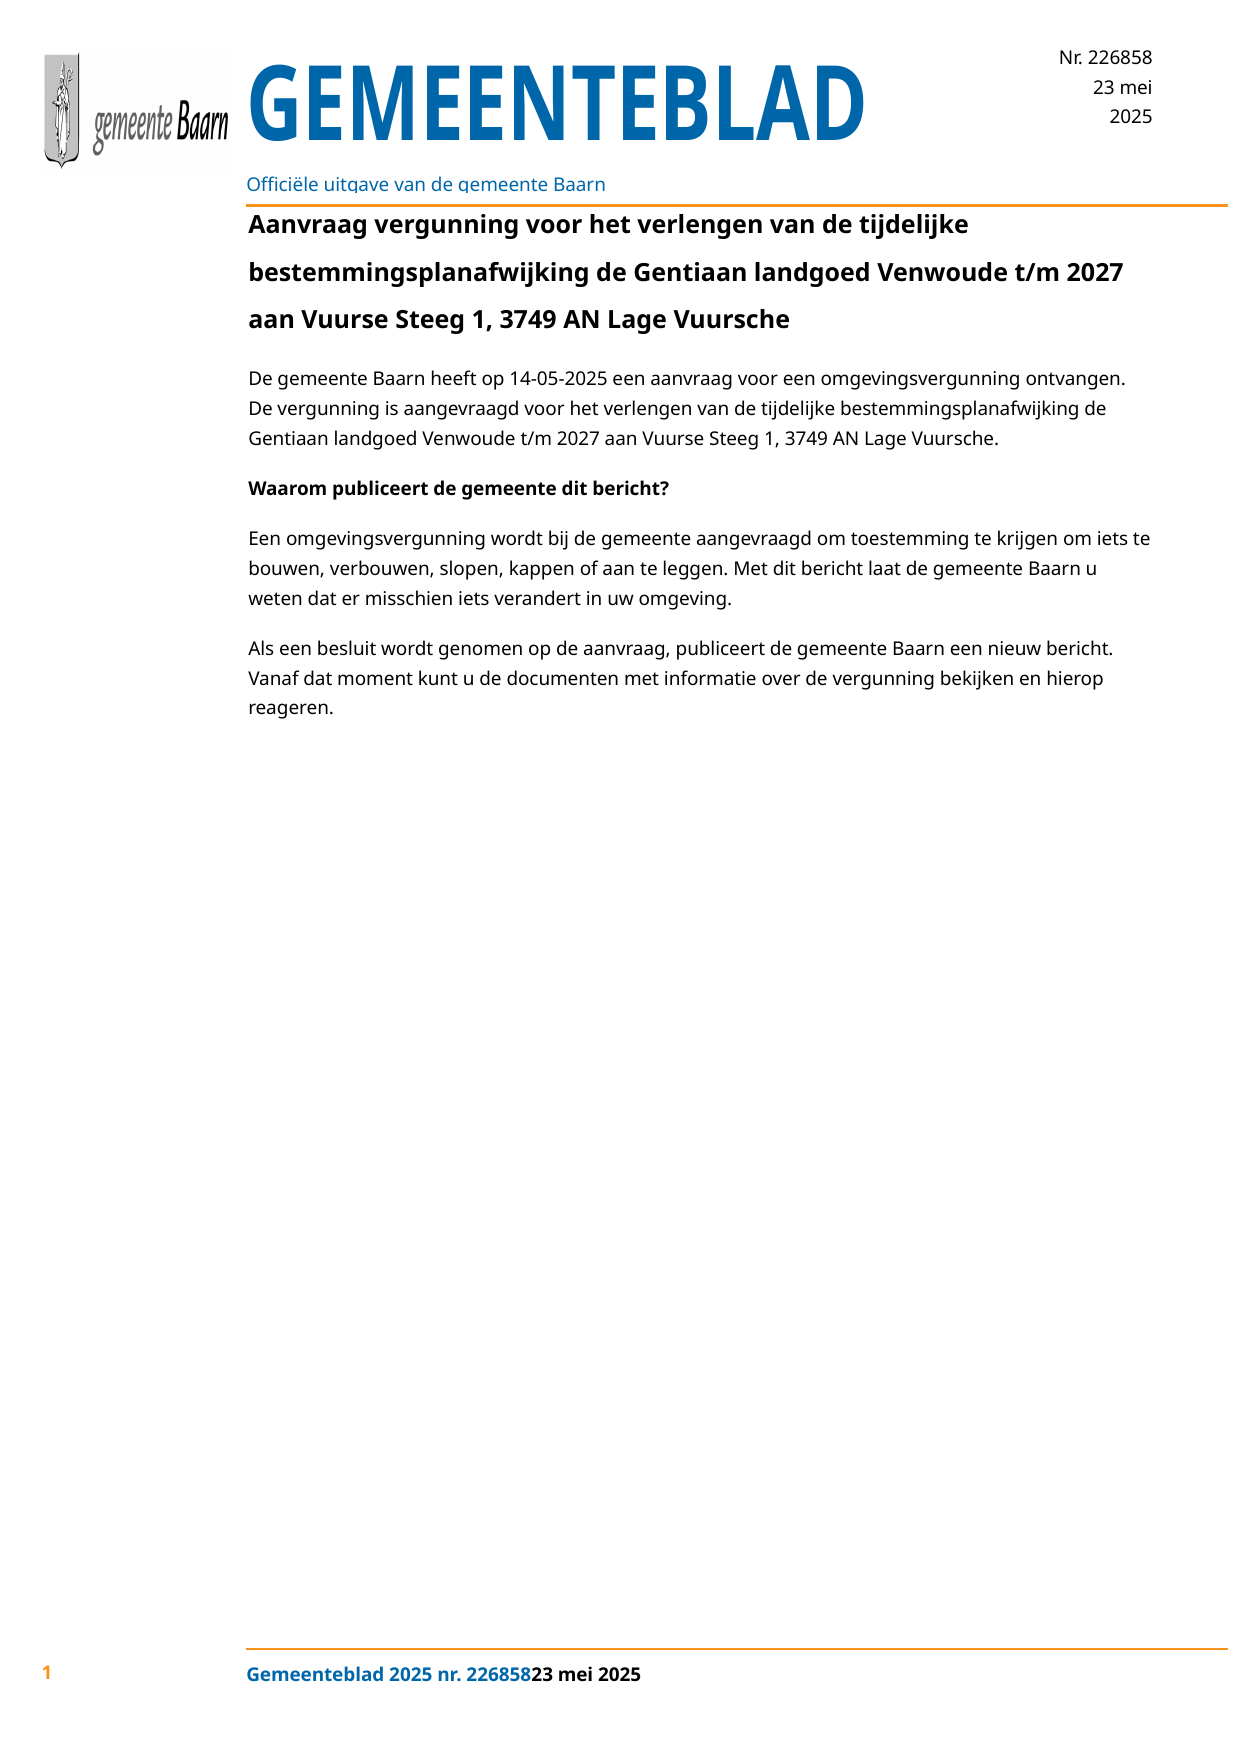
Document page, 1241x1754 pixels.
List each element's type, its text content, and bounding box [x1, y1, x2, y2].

text Aanvraag vergunning voor het verlengen van de tijdelijke bestemmingsplanafwijking de Gentiaan landgoed Venwoude t/m 2027 aan Vuurse Steeg 1, 3749 AN Lage Vuursche [248, 207, 1152, 336]
text Waarom publiceert de gemeente dit bericht? [248, 475, 1152, 501]
text Een omgevingsvergunning wordt bij de gemeente aangevraagd om toestemming te krijgen om iets te bouwen, verbouwen, slopen, kappen of aan te leggen. Met dit bericht laat de gemeente Baarn u weten dat er misschien iets verandert in uw omgeving. [248, 526, 1152, 610]
text Als een besluit wordt genomen op de aanvraag, publiceert de gemeente Baarn een nieuw bericht. Vanaf dat moment kunt u de documenten met informatie over de vergunning bekijken en hierop reageren. [248, 635, 1152, 720]
picture [41, 47, 231, 172]
text De gemeente Baarn heeft op 14-05-2025 een aanvraag voor een omgevingsvergunning ontvangen. De vergunning is aangevraagd voor het verlengen van de tijdelijke bestemmingsplanafwijking de Gentiaan landgoed Venwoude t/m 2027 aan Vuurse Steeg 1, 3749 AN Lage Vuursche. [248, 366, 1152, 450]
